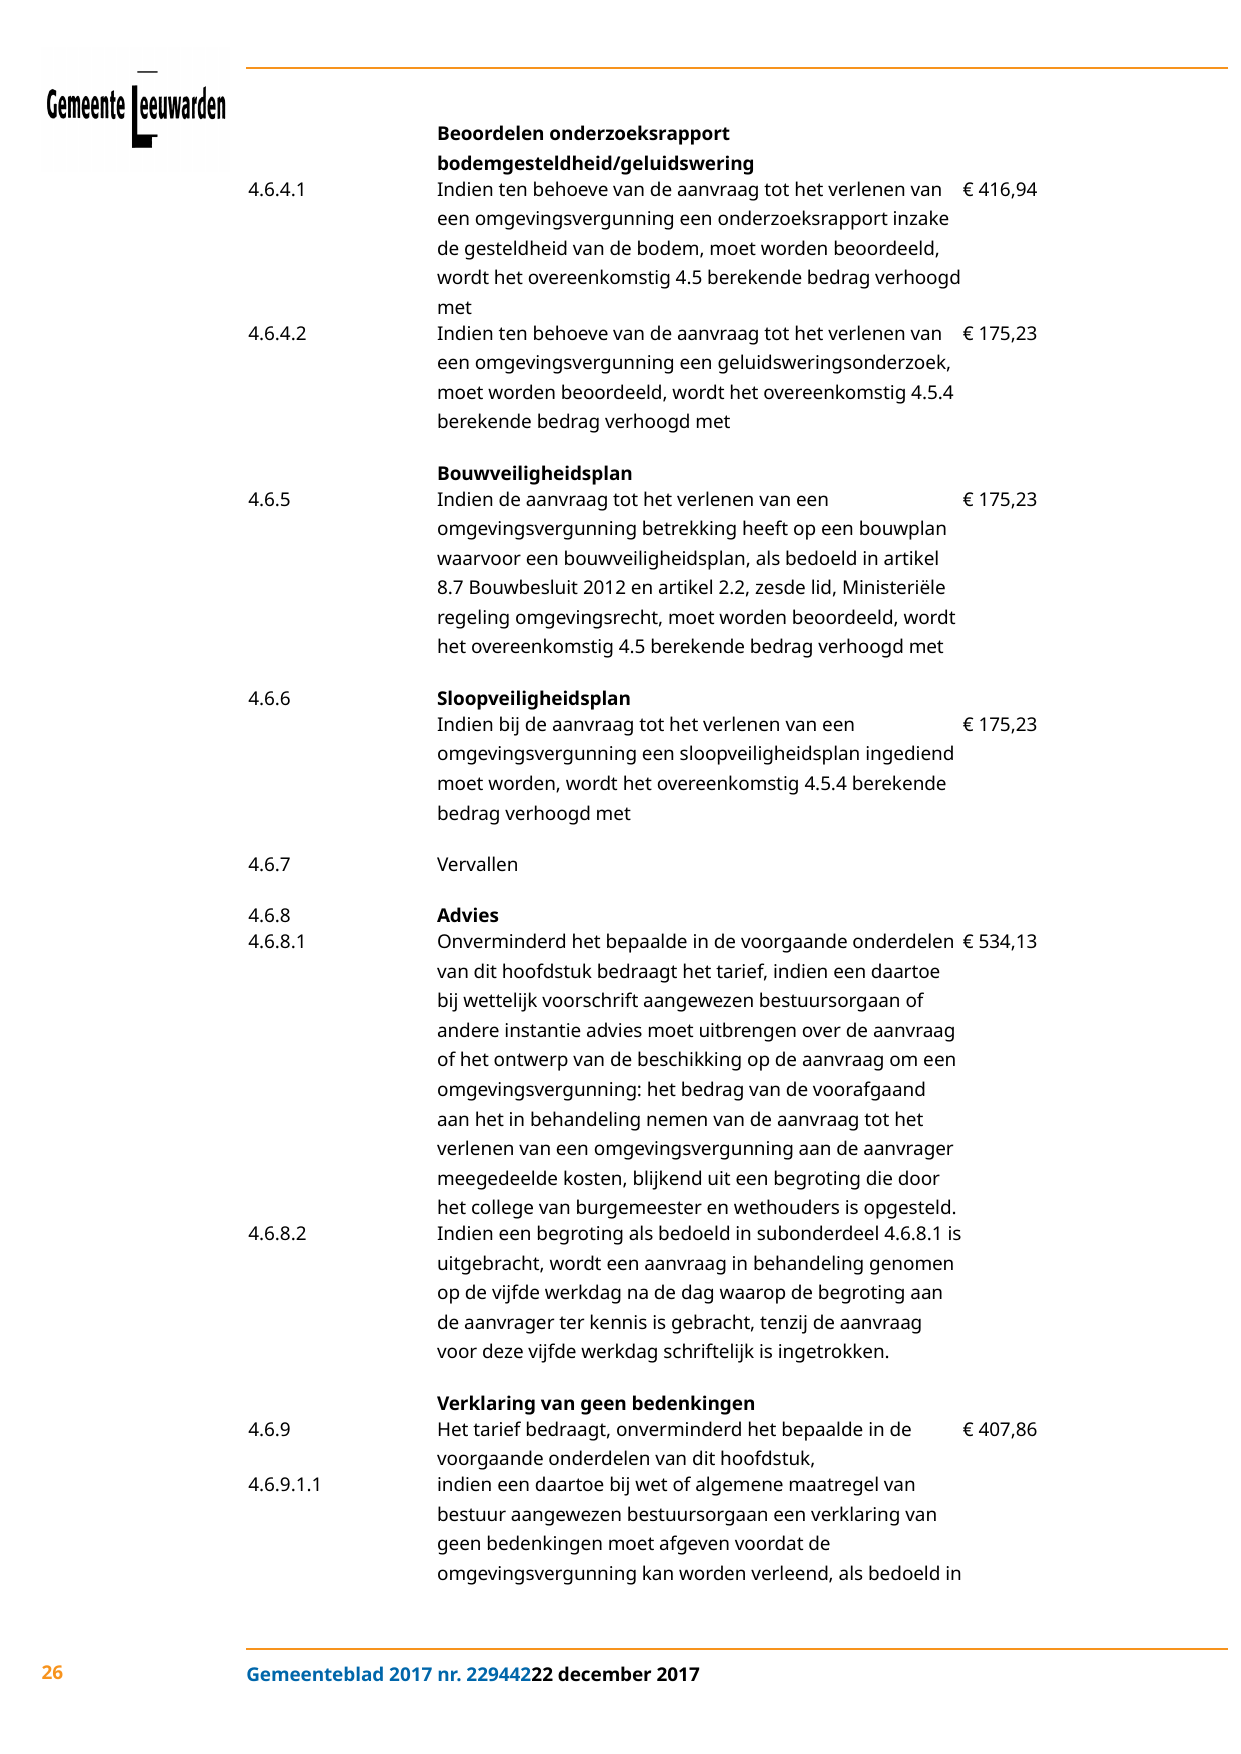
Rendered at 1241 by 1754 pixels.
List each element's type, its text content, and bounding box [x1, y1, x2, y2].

table_cell Indien ten behoeve van de aanvraag tot het verlenen van een omgevingsvergunning een geluidsweringsonderzoek, moet worden beoordeeld, wordt het overeenkomstig 4.5.4 berekende bedrag verhoogd met [437, 320, 963, 434]
table_cell Beoordelen onderzoeksrapport bodemgesteldheid/geluidswering [437, 121, 963, 176]
table_cell [963, 877, 1152, 903]
table_cell 4.6.8.1 [248, 928, 437, 1220]
table_cell Onverminderd het bepaalde in de voorgaande onderdelen van dit hoofdstuk bedraagt het tarief, indien een daartoe bij wettelijk voorschrift aangewezen bestuursorgaan of andere instantie advies moet uitbrengen over de aanvraag of het ontwerp van de beschikking op de aanvraag om een omgevingsvergunning: het bedrag van de voorafgaand aan het in behandeling nemen van de aanvraag tot het verlenen van een omgevingsvergunning aan de aanvrager meegedeelde kosten, blijkend uit een begroting die door het college van burgemeester en wethouders is opgesteld. [437, 928, 963, 1220]
table_cell [963, 1220, 1152, 1364]
table_cell Verklaring van geen bedenkingen [437, 1390, 963, 1416]
table_cell [248, 460, 437, 486]
table_cell [963, 95, 1152, 121]
table_cell [963, 660, 1152, 685]
table_cell Indien bij de aanvraag tot het verlenen van een omgevingsvergunning een sloopveiligheidsplan ingediend moet worden, wordt het overeenkomstig 4.5.4 berekende bedrag verhoogd met [437, 711, 963, 825]
table_cell € 175,23 [963, 320, 1152, 434]
table_cell [248, 660, 437, 685]
table_cell [963, 903, 1152, 928]
table_cell 4.6.6 [248, 685, 437, 711]
table_cell € 534,13 [963, 928, 1152, 1220]
table_cell [963, 851, 1152, 877]
table_cell 4.6.5 [248, 486, 437, 659]
table_cell 4.6.8.2 [248, 1220, 437, 1364]
table_cell [248, 877, 437, 903]
table_cell € 175,23 [963, 486, 1152, 659]
table_cell 4.6.4.2 [248, 320, 437, 434]
table_cell Bouwveiligheidsplan [437, 460, 963, 486]
table_cell Advies [437, 903, 963, 928]
table_cell [248, 1364, 437, 1390]
table_cell [248, 434, 437, 460]
table_cell [963, 1364, 1152, 1390]
table_cell [963, 1390, 1152, 1416]
table_cell [248, 711, 437, 825]
table_cell Indien ten behoeve van de aanvraag tot het verlenen van een omgevingsvergunning een onderzoeksrapport inzake de gesteldheid van de bodem, moet worden beoordeeld, wordt het overeenkomstig 4.5 berekende bedrag verhoogd met [437, 176, 963, 320]
table_cell indien een daartoe bij wet of algemene maatregel van bestuur aangewezen bestuursorgaan een verklaring van geen bedenkingen moet afgeven voordat de omgevingsvergunning kan worden verleend, als bedoeld in [437, 1471, 963, 1586]
table_cell 4.6.8 [248, 903, 437, 928]
table_cell [248, 121, 437, 176]
table_cell Sloopveiligheidsplan [437, 685, 963, 711]
table_cell [437, 660, 963, 685]
table_cell 4.6.7 [248, 851, 437, 877]
table_cell [963, 434, 1152, 460]
table_cell [248, 1390, 437, 1416]
table_cell 4.6.9.1.1 [248, 1471, 437, 1586]
table_cell 4.6.9 [248, 1416, 437, 1471]
table_cell Indien een begroting als bedoeld in subonderdeel 4.6.8.1 is uitgebracht, wordt een aanvraag in behandeling genomen op de vijfde werkdag na de dag waarop de begroting aan de aanvrager ter kennis is gebracht, tenzij de aanvraag voor deze vijfde werkdag schriftelijk is ingetrokken. [437, 1220, 963, 1364]
table_cell [963, 460, 1152, 486]
table_cell Het tarief bedraagt, onverminderd het bepaalde in de voorgaande onderdelen van dit hoofdstuk, [437, 1416, 963, 1471]
table_cell [437, 434, 963, 460]
table_cell [437, 825, 963, 851]
table_cell Vervallen [437, 851, 963, 877]
table_cell [963, 121, 1152, 176]
table_cell 4.6.4.1 [248, 176, 437, 320]
table_cell [963, 685, 1152, 711]
table_cell [963, 1471, 1152, 1586]
table_cell [437, 95, 963, 121]
table_cell € 407,86 [963, 1416, 1152, 1471]
table_cell [248, 95, 437, 121]
table_cell [437, 1364, 963, 1390]
picture [41, 47, 231, 172]
table_cell Indien de aanvraag tot het verlenen van een omgevingsvergunning betrekking heeft op een bouwplan waarvoor een bouwveiligheidsplan, als bedoeld in artikel 8.7 Bouwbesluit 2012 en artikel 2.2, zesde lid, Ministeriële regeling omgevingsrecht, moet worden beoordeeld, wordt het overeenkomstig 4.5 berekende bedrag verhoogd met [437, 486, 963, 659]
table_cell [963, 825, 1152, 851]
table_cell € 175,23 [963, 711, 1152, 825]
table_cell [248, 825, 437, 851]
table_cell [437, 877, 963, 903]
table_cell € 416,94 [963, 176, 1152, 320]
